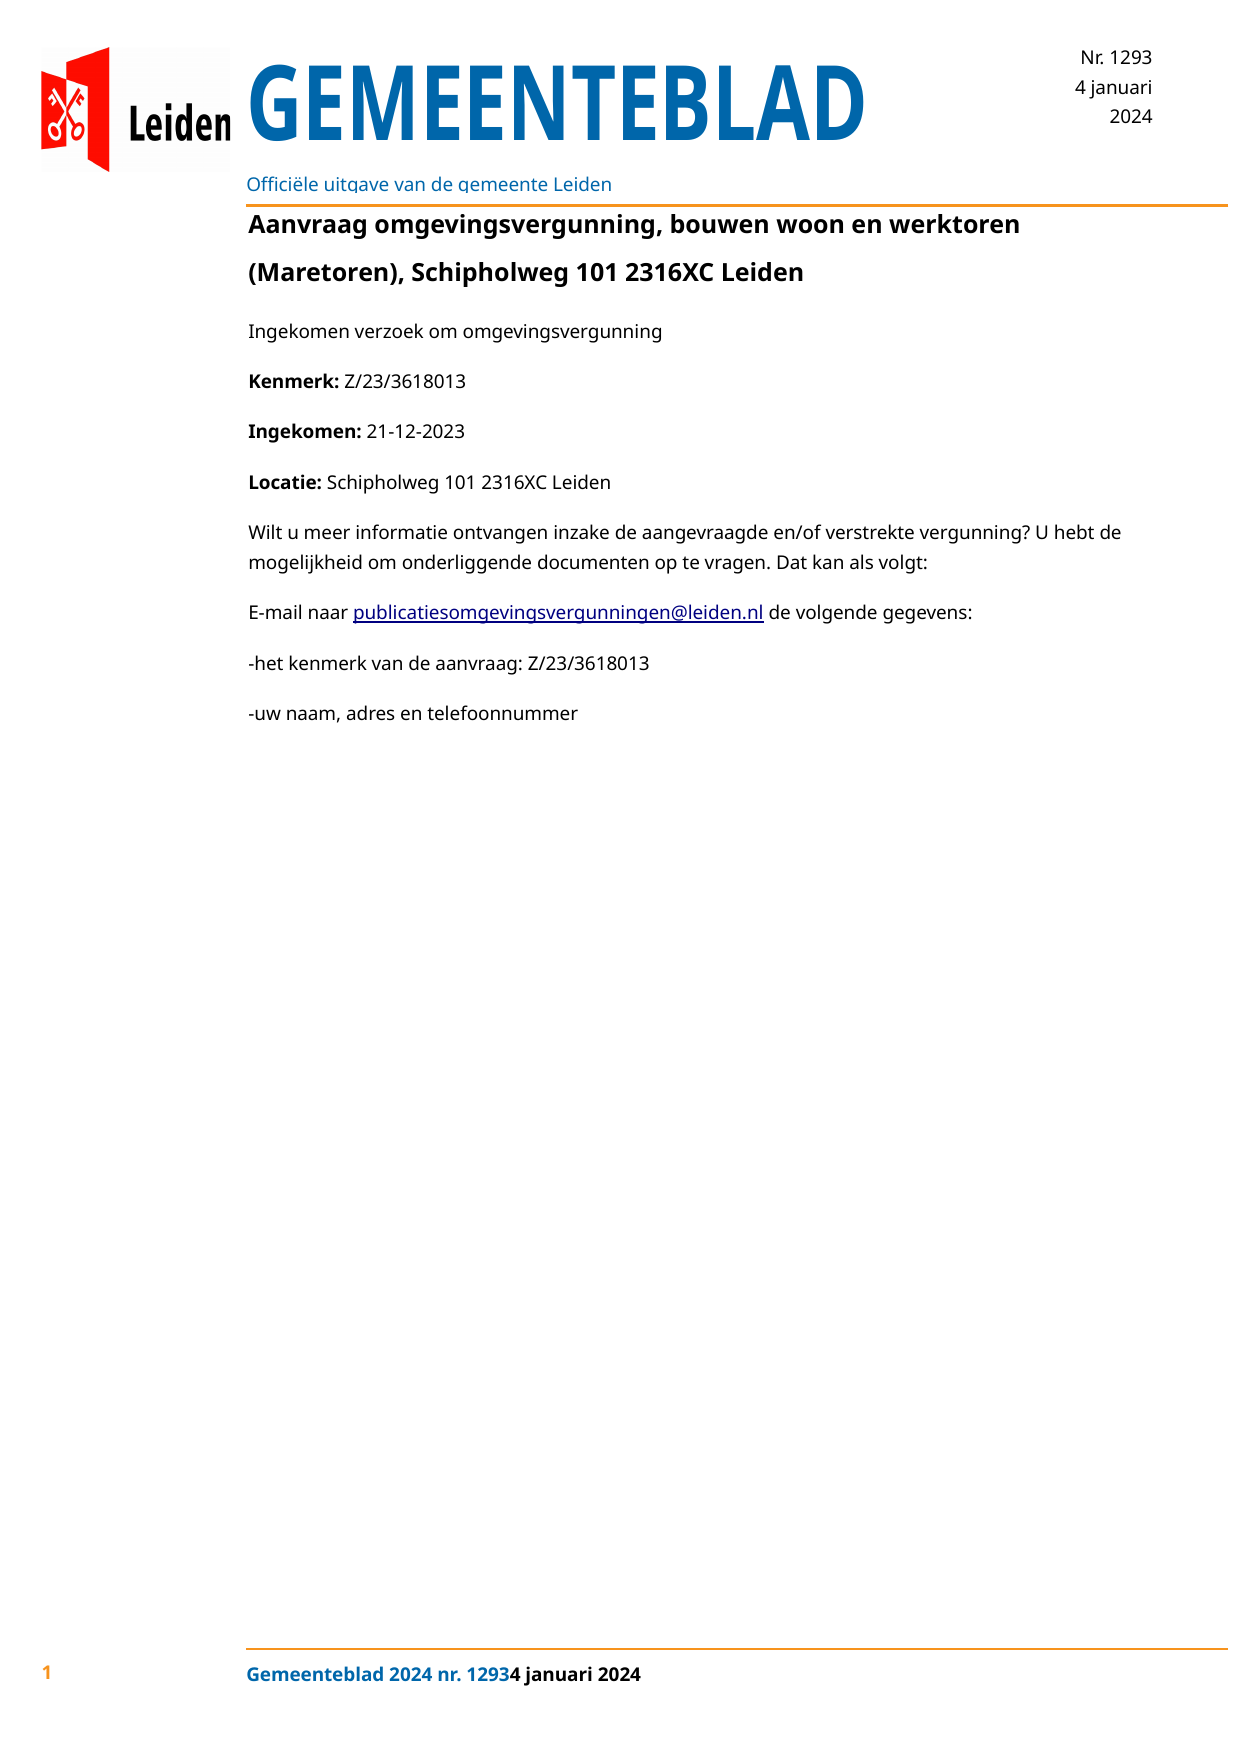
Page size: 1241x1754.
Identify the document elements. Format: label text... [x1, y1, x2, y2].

text Wilt u meer informatie ontvangen inzake de aangevraagde en/of verstrekte vergunning? U hebt de mogelijkheid om onderliggende documenten op te vragen. Dat kan als volgt: [248, 519, 1152, 575]
text Kenmerk: Z/23/3618013 [248, 368, 1152, 394]
text -uw naam, adres en telefoonnummer [248, 700, 1152, 726]
picture [41, 47, 231, 172]
text Ingekomen: 21-12-2023 [248, 419, 1152, 444]
text Ingekomen verzoek om omgevingsvergunning [248, 318, 1152, 344]
text -het kenmerk van de aanvraag: Z/23/3618013 [248, 650, 1152, 676]
text Aanvraag omgevingsvergunning, bouwen woon en werktoren (Maretoren), Schipholweg 101 2316XC Leiden [248, 207, 1152, 288]
text Locatie: Schipholweg 101 2316XC Leiden [248, 469, 1152, 495]
text E-mail naar publicatiesomgevingsvergunningen@leiden.nl de volgende gegevens: [248, 599, 1152, 625]
